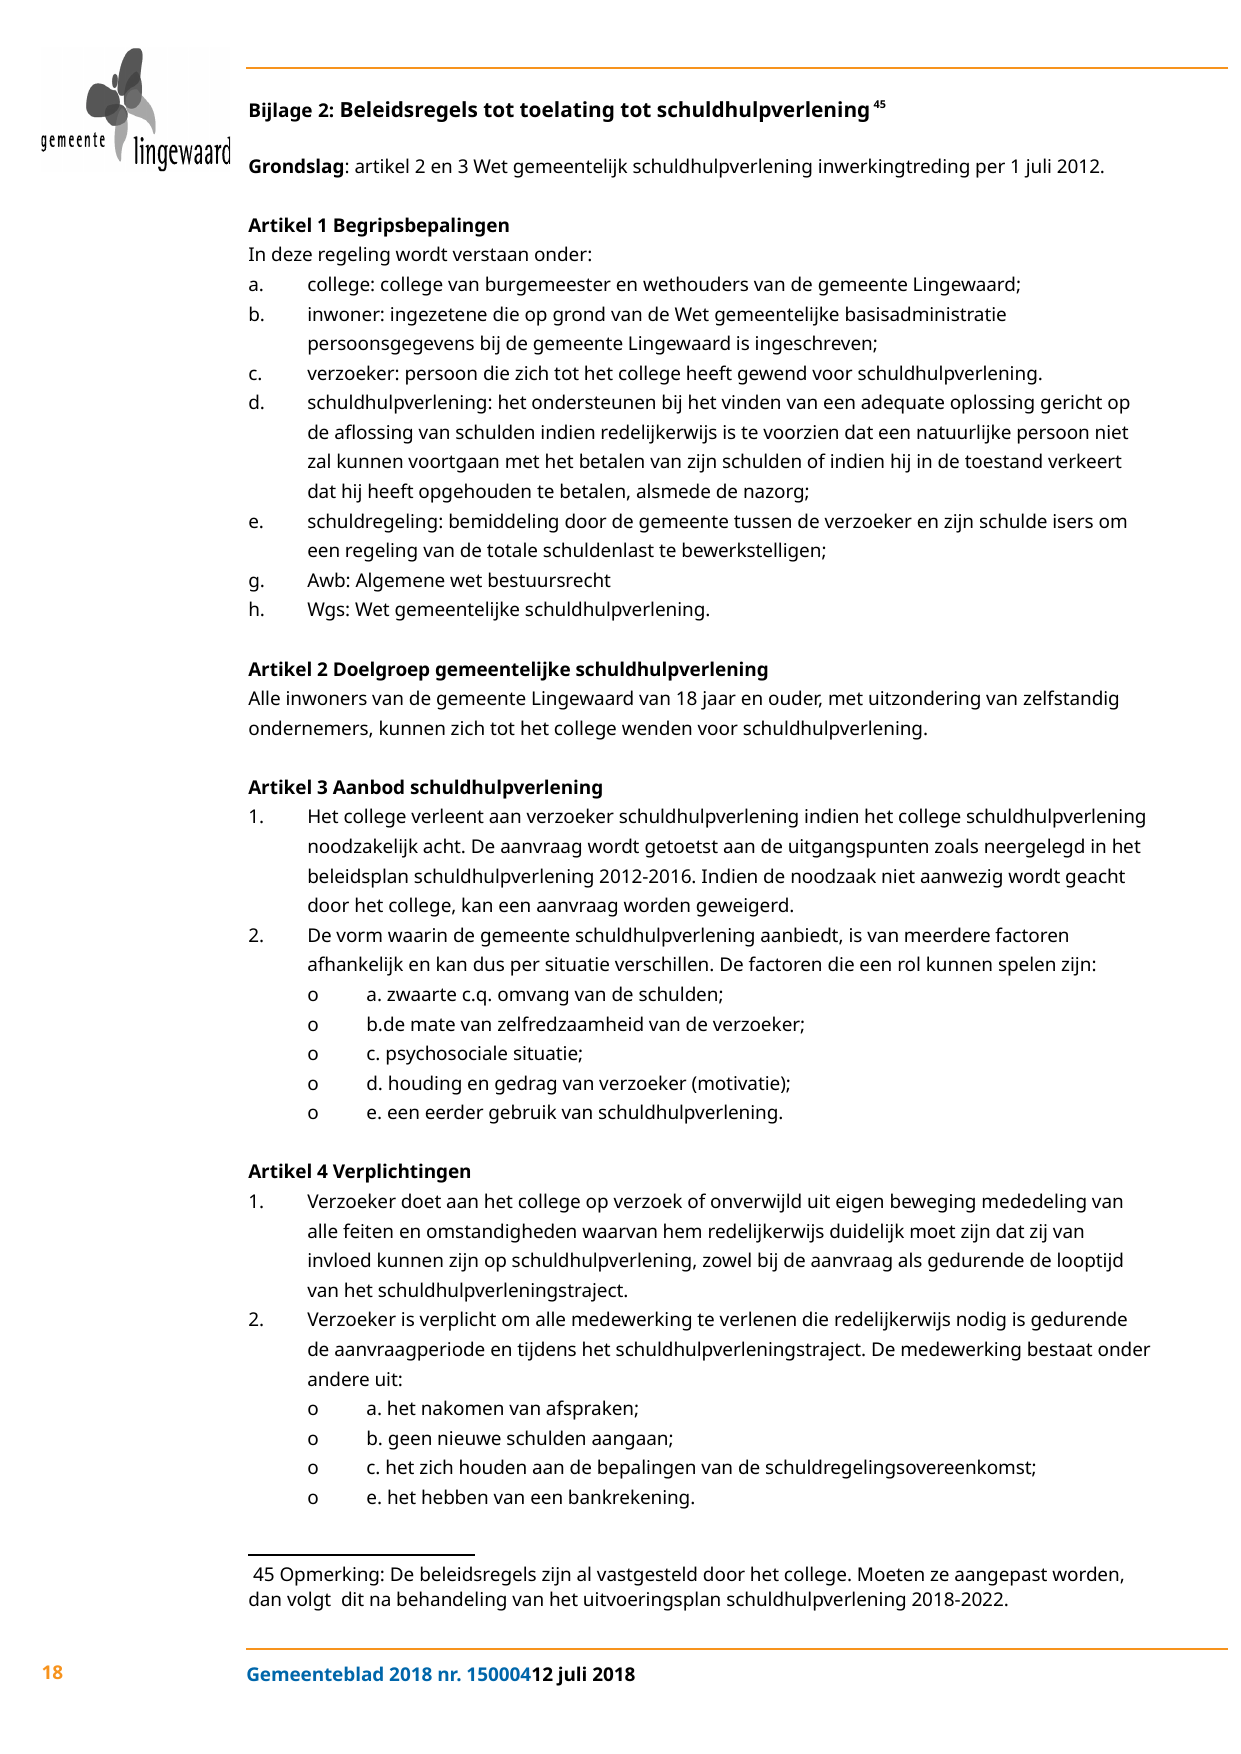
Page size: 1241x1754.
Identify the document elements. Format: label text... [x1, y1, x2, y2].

list e. een eerder gebruik van schuldhulpverlening. [307, 1099, 1152, 1125]
list verzoeker: persoon die zich tot het college heeft gewend voor schuldhulpverlening. [248, 360, 1152, 386]
list college: college van burgemeester en wethouders van de gemeente Lingewaard; [248, 271, 1152, 297]
text Artikel 4 Verplichtingen [248, 1159, 1152, 1184]
text Bijlage 2: Beleidsregels tot toelating tot schuldhulpverlening [248, 95, 1152, 123]
list Het college verleent aan verzoeker schuldhulpverlening indien het college schuldhulpverlening noodzakelijk acht. De aanvraag wordt getoetst aan de uitgangspunten zoals neergelegd in het beleidsplan schuldhulpverlening 2012-2016. Indien de noodzaak niet aanwezig wordt geacht door het college, kan een aanvraag worden geweigerd. [248, 804, 1152, 918]
text Artikel 1 Begripsbepalingen [248, 212, 1152, 238]
list schuldregeling: bemiddeling door de gemeente tussen de verzoeker en zijn schulde isers om een regeling van de totale schuldenlast te bewerkstelligen; [248, 508, 1152, 563]
text Grondslag: artikel 2 en 3 Wet gemeentelijk schuldhulpverlening inwerkingtreding per 1 juli 2012. [248, 153, 1152, 179]
text Opmerking: De beleidsregels zijn al vastgesteld door het college. Moeten ze aangepast worden, dan volgt dit na behandeling van het uitvoeringsplan schuldhulpverlening 2018-2022. [248, 1561, 1152, 1612]
list a. zwaarte c.q. omvang van de schulden; [307, 981, 1152, 1007]
list a. het nakomen van afspraken; [307, 1395, 1152, 1421]
text Artikel 3 Aanbod schuldhulpverlening [248, 774, 1152, 800]
list inwoner: ingezetene die op grond van de Wet gemeentelijke basisadministratie persoonsgegevens bij de gemeente Lingewaard is ingeschreven; [248, 301, 1152, 356]
list b. geen nieuwe schulden aangaan; [307, 1425, 1152, 1451]
list Verzoeker is verplicht om alle medewerking te verlenen die redelijkerwijs nodig is gedurende de aanvraagperiode en tijdens het schuldhulpverleningstraject. De medewerking bestaat onder andere uit: [248, 1307, 1152, 1392]
text Artikel 2 Doelgroep gemeentelijke schuldhulpverlening [248, 656, 1152, 682]
list Wgs: Wet gemeentelijke schuldhulpverlening. [248, 597, 1152, 622]
list d. houding en gedrag van verzoeker (motivatie); [307, 1070, 1152, 1096]
list c. het zich houden aan de bepalingen van de schuldregelingsovereenkomst; [307, 1454, 1152, 1480]
list c. psychosociale situatie; [307, 1040, 1152, 1066]
list Verzoeker doet aan het college op verzoek of onverwijld uit eigen beweging mededeling van alle feiten en omstandigheden waarvan hem redelijkerwijs duidelijk moet zijn dat zij van invloed kunnen zijn op schuldhulpverlening, zowel bij de aanvraag als gedurende de looptijd van het schuldhulpverleningstraject. [248, 1188, 1152, 1303]
list e. het hebben van een bankrekening. [307, 1484, 1152, 1510]
list De vorm waarin de gemeente schuldhulpverlening aanbiedt, is van meerdere factoren afhankelijk en kan dus per situatie verschillen. De factoren die een rol kunnen spelen zijn: [248, 922, 1152, 977]
list schuldhulpverlening: het ondersteunen bij het vinden van een adequate oplossing gericht op de aflossing van schulden indien redelijkerwijs is te voorzien dat een natuurlijke persoon niet zal kunnen voortgaan met het betalen van zijn schulden of indien hij in de toestand verkeert dat hij heeft opgehouden te betalen, alsmede de nazorg; [248, 389, 1152, 504]
text In deze regeling wordt verstaan onder: [248, 242, 1152, 267]
list Awb: Algemene wet bestuursrecht [248, 567, 1152, 593]
picture [41, 47, 231, 172]
list b.de mate van zelfredzaamheid van de verzoeker; [307, 1011, 1152, 1037]
text Alle inwoners van de gemeente Lingewaard van 18 jaar en ouder, met uitzondering van zelfstandig ondernemers, kunnen zich tot het college wenden voor schuldhulpverlening. [248, 685, 1152, 741]
